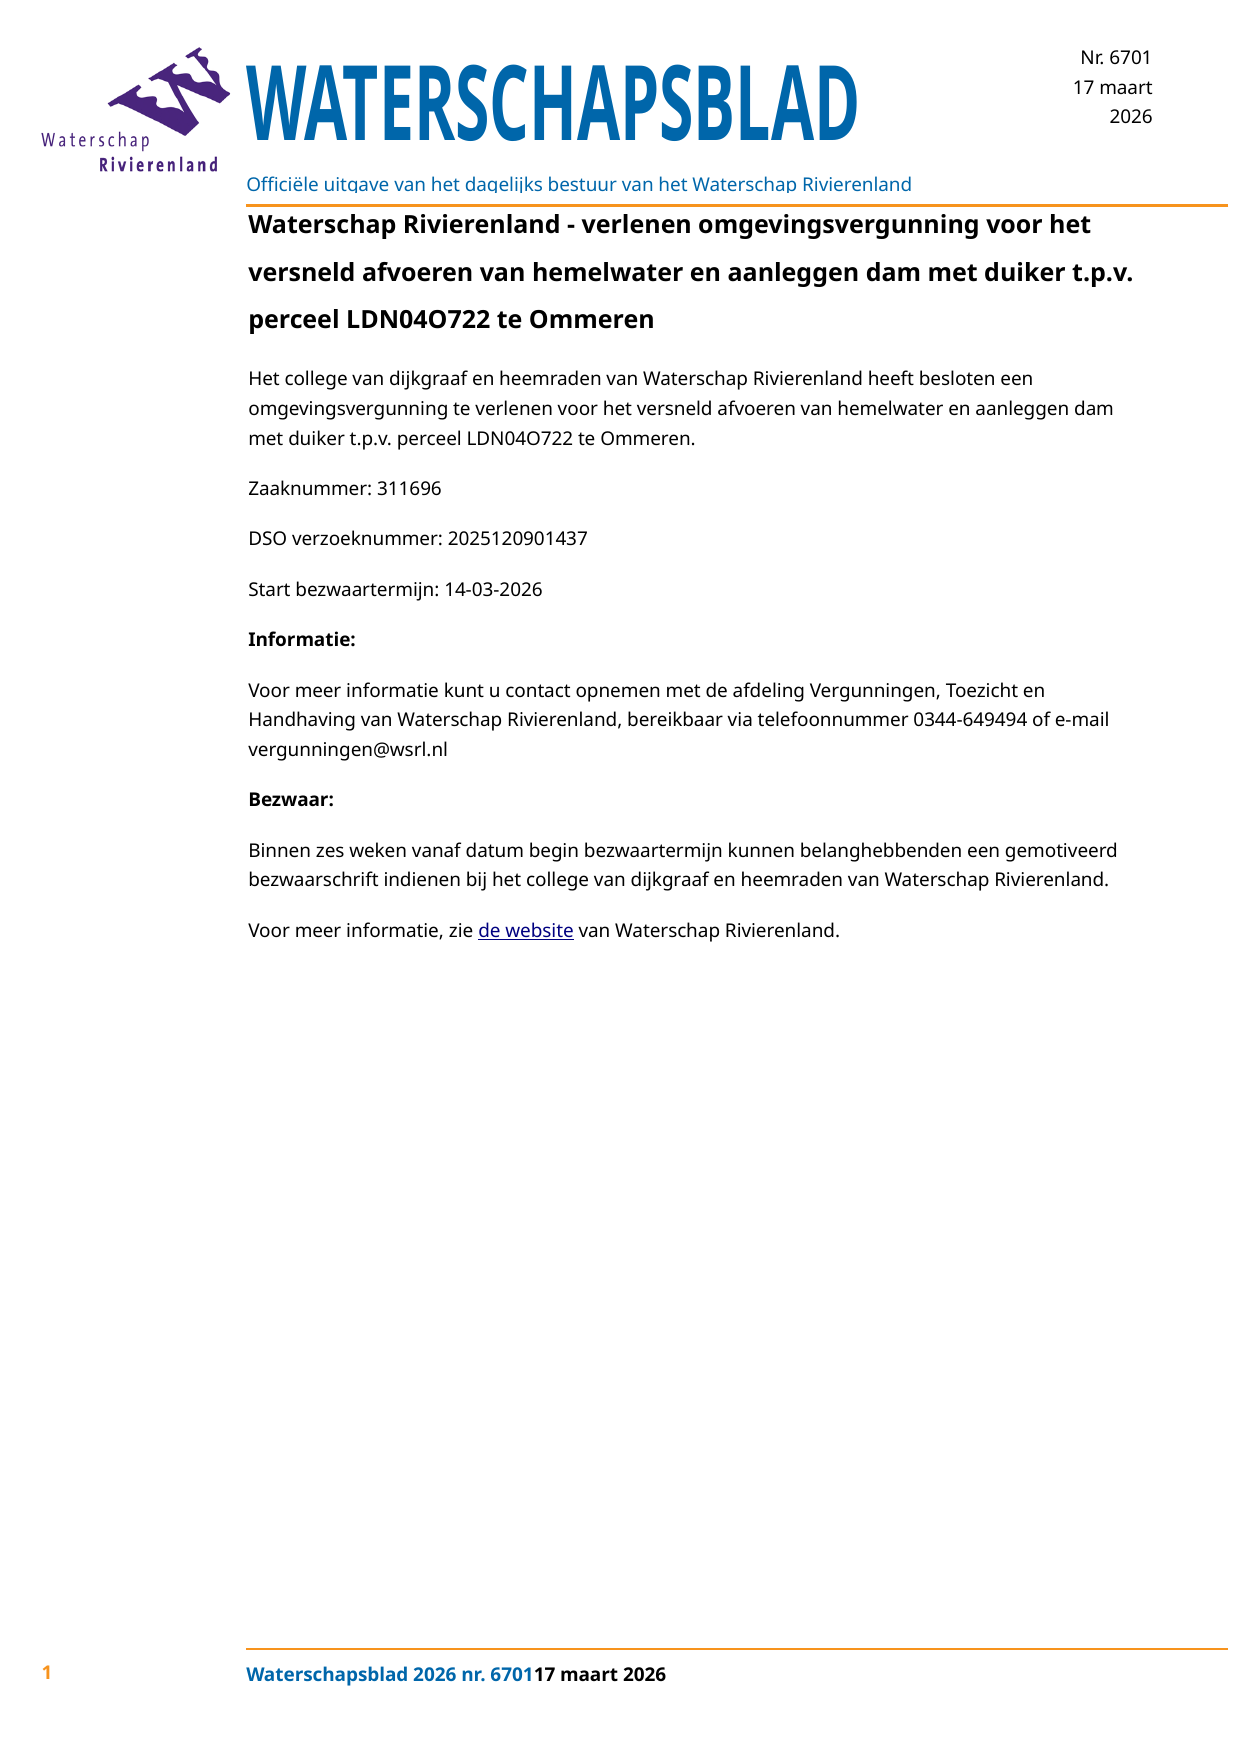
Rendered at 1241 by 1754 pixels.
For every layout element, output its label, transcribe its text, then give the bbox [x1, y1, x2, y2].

text DSO verzoeknummer: 2025120901437 [248, 526, 1152, 551]
text Het college van dijkgraaf en heemraden van Waterschap Rivierenland heeft besloten een omgevingsvergunning te verlenen voor het versneld afvoeren van hemelwater en aanleggen dam met duiker t.p.v. perceel LDN04O722 te Ommeren. [248, 366, 1152, 450]
text Voor meer informatie, zie de website van Waterschap Rivierenland. [248, 917, 1152, 942]
text Start bezwaartermijn: 14-03-2026 [248, 576, 1152, 602]
text Waterschap Rivierenland - verlenen omgevingsvergunning voor het versneld afvoeren van hemelwater en aanleggen dam met duiker t.p.v. perceel LDN04O722 te Ommeren [248, 207, 1152, 336]
text Zaaknummer: 311696 [248, 475, 1152, 501]
text Binnen zes weken vanaf datum begin bezwaartermijn kunnen belanghebbenden een gemotiveerd bezwaarschrift indienen bij het college van dijkgraaf en heemraden van Waterschap Rivierenland. [248, 837, 1152, 892]
text Voor meer informatie kunt u contact opnemen met de afdeling Vergunningen, Toezicht en Handhaving van Waterschap Rivierenland, bereikbaar via telefoonnummer 0344-649494 of e-mail vergunningen@wsrl.nl [248, 677, 1152, 762]
text Informatie: [248, 626, 1152, 652]
picture [41, 47, 231, 172]
text Bezwaar: [248, 786, 1152, 812]
